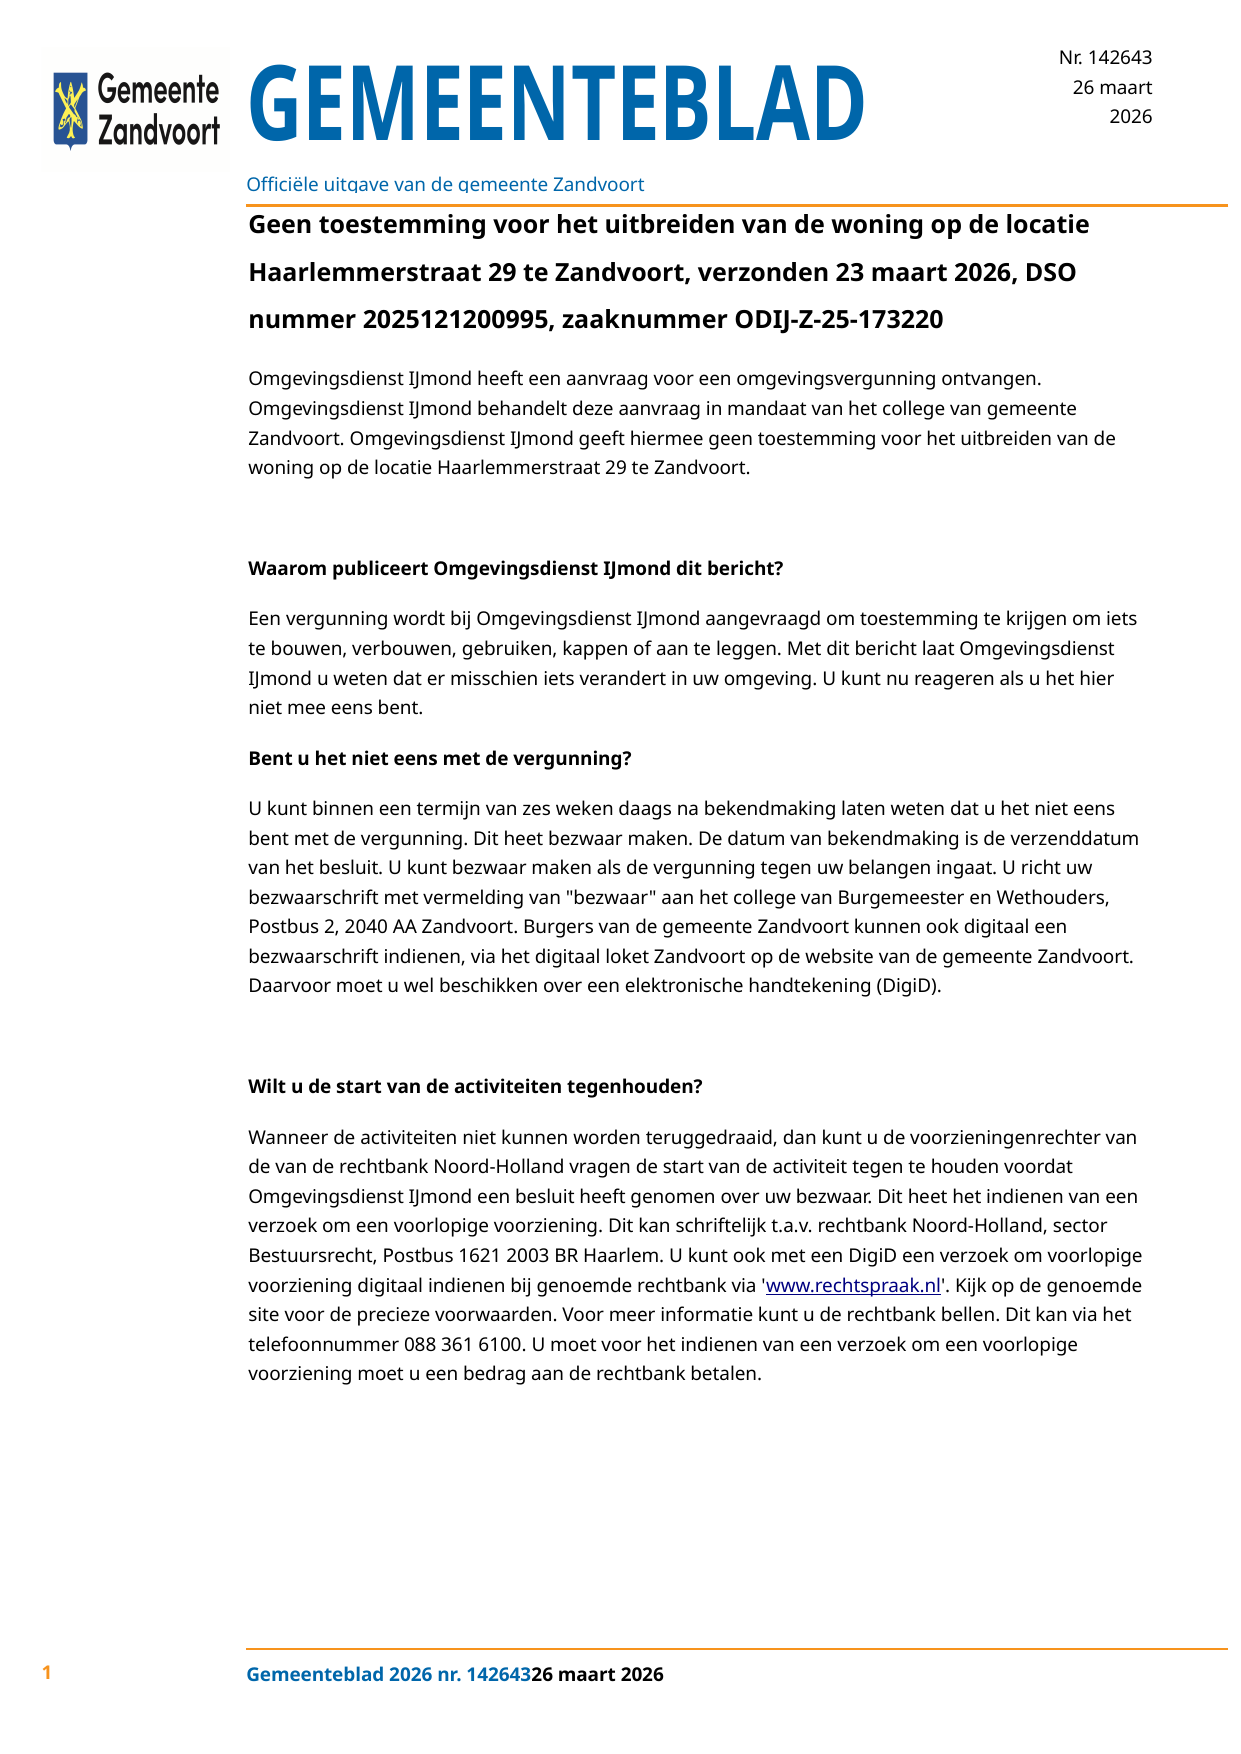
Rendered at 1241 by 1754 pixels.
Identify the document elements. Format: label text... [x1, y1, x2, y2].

text Een vergunning wordt bij Omgevingsdienst IJmond aangevraagd om toestemming te krijgen om iets te bouwen, verbouwen, gebruiken, kappen of aan te leggen. Met dit bericht laat Omgevingsdienst IJmond u weten dat er misschien iets verandert in uw omgeving. U kunt nu reageren als u het hier niet mee eens bent. [248, 606, 1152, 720]
text Wilt u de start van de activiteiten tegenhouden? [248, 1073, 1152, 1099]
text U kunt binnen een termijn van zes weken daags na bekendmaking laten weten dat u het niet eens bent met de vergunning. Dit heet bezwaar maken. De datum van bekendmaking is de verzenddatum van het besluit. U kunt bezwaar maken als de vergunning tegen uw belangen ingaat. U richt uw bezwaarschrift met vermelding van "bezwaar" aan het college van Burgemeester en Wethouders, Postbus 2, 2040 AA Zandvoort. Burgers van de gemeente Zandvoort kunnen ook digitaal een bezwaarschrift indienen, via het digitaal loket Zandvoort op de website van de gemeente Zandvoort. Daarvoor moet u wel beschikken over een elektronische handtekening (DigiD). [248, 795, 1152, 998]
text Geen toestemming voor het uitbreiden van de woning op de locatie Haarlemmerstraat 29 te Zandvoort, verzonden 23 maart 2026, DSO nummer 2025121200995, zaaknummer ODIJ-Z-25-173220 [248, 207, 1152, 336]
text Omgevingsdienst IJmond heeft een aanvraag voor een omgevingsvergunning ontvangen. Omgevingsdienst IJmond behandelt deze aanvraag in mandaat van het college van gemeente Zandvoort. Omgevingsdienst IJmond geeft hiermee geen toestemming voor het uitbreiden van de woning op de locatie Haarlemmerstraat 29 te Zandvoort. [248, 366, 1152, 480]
text Wanneer de activiteiten niet kunnen worden teruggedraaid, dan kunt u de voorzieningenrechter van de van de rechtbank Noord-Holland vragen de start van de activiteit tegen te houden voordat Omgevingsdienst IJmond een besluit heeft genomen over uw bezwaar. Dit heet het indienen van een verzoek om een voorlopige voorziening. Dit kan schriftelijk t.a.v. rechtbank Noord-Holland, sector Bestuursrecht, Postbus 1621 2003 BR Haarlem. U kunt ook met een DigiD een verzoek om voorlopige voorziening digitaal indienen bij genoemde rechtbank via 'www.rechtspraak.nl'. Kijk op de genoemde site voor de precieze voorwaarden. Voor meer informatie kunt u de rechtbank bellen. Dit kan via het telefoonnummer 088 361 6100. U moet voor het indienen van een verzoek om een voorlopige voorziening moet u een bedrag aan de rechtbank betalen. [248, 1124, 1152, 1386]
text Bent u het niet eens met de vergunning? [248, 745, 1152, 770]
text Waarom publiceert Omgevingsdienst IJmond dit bericht? [248, 555, 1152, 581]
picture [41, 47, 231, 172]
